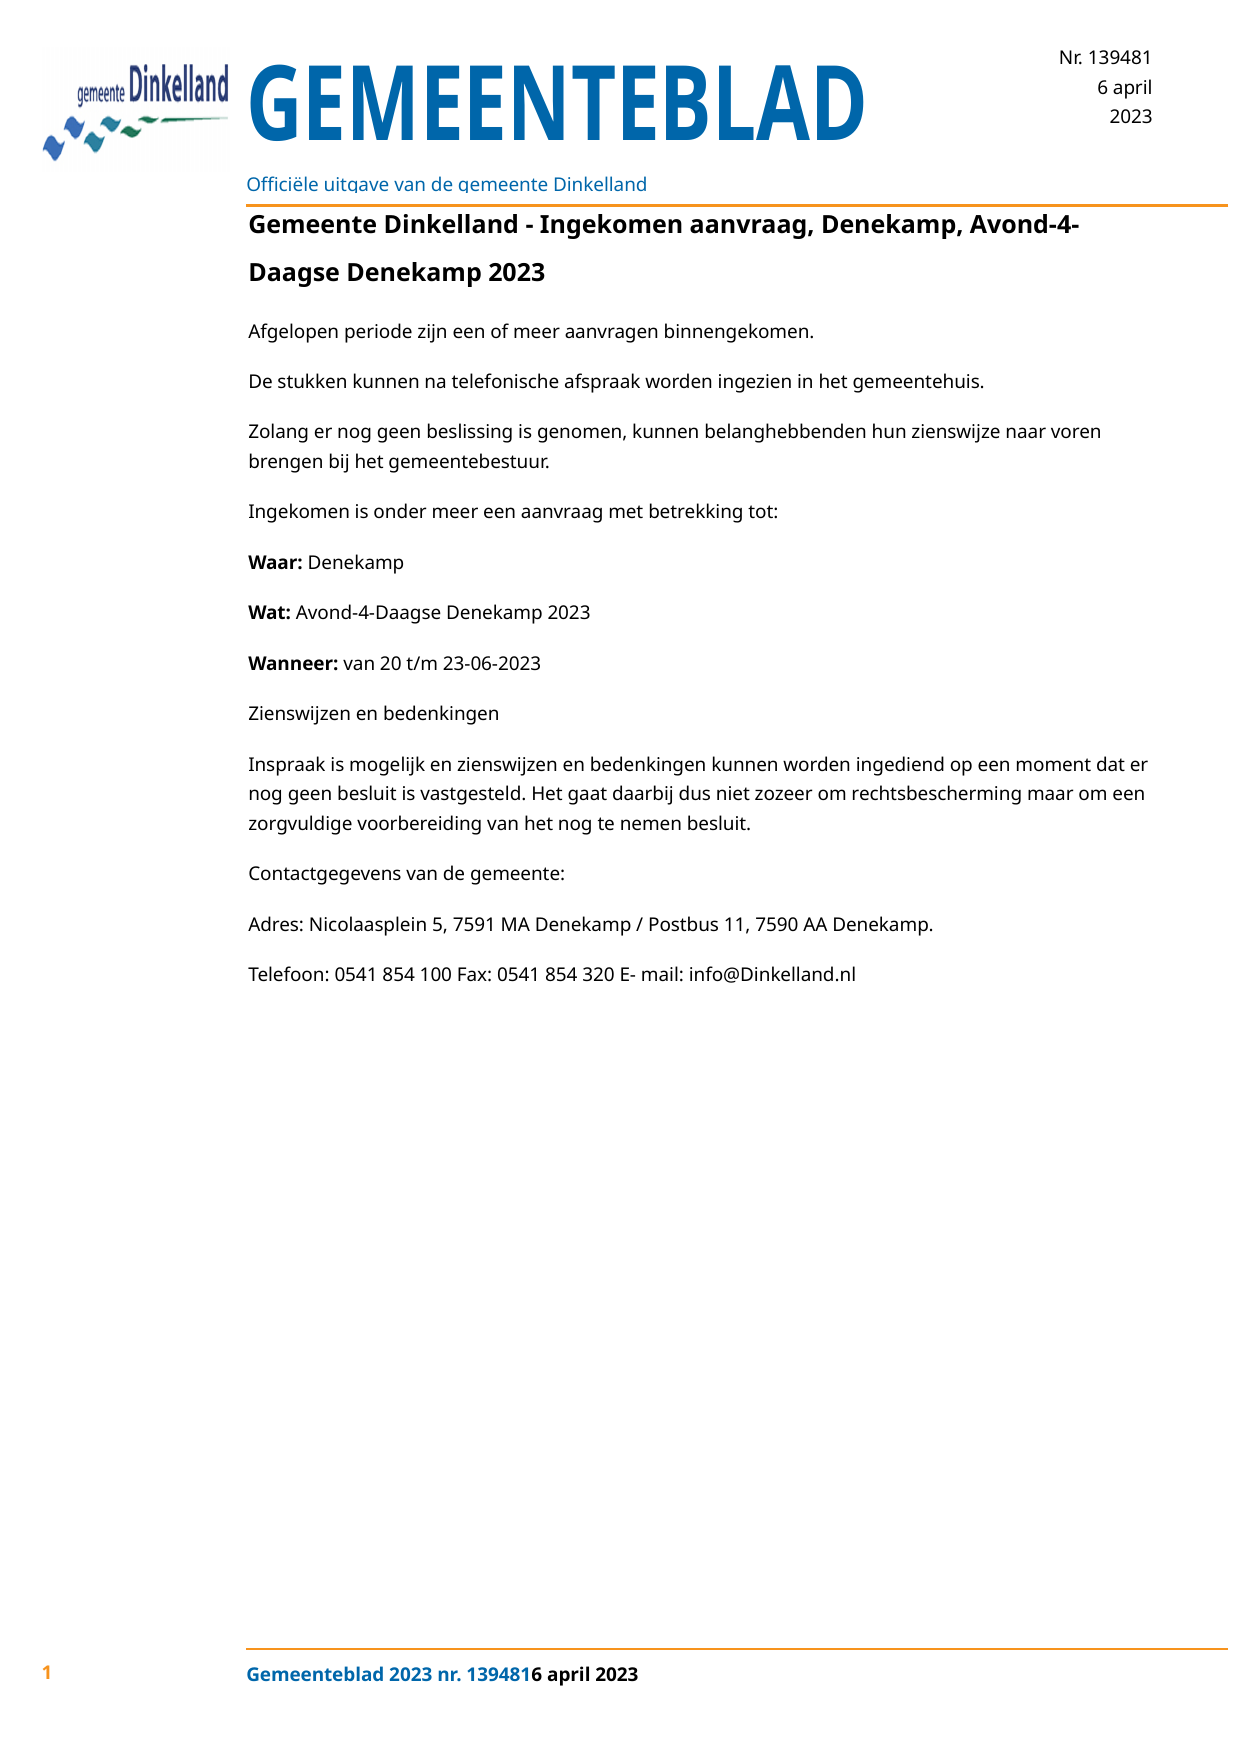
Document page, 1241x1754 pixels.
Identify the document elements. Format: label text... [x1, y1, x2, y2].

text Zolang er nog geen beslissing is genomen, kunnen belanghebbenden hun zienswijze naar voren brengen bij het gemeentebestuur. [248, 419, 1152, 474]
text Zienswijzen en bedenkingen [248, 700, 1152, 726]
picture [41, 47, 231, 172]
text Waar: Denekamp [248, 549, 1152, 575]
text Ingekomen is onder meer een aanvraag met betrekking tot: [248, 499, 1152, 524]
text De stukken kunnen na telefonische afspraak worden ingezien in het gemeentehuis. [248, 368, 1152, 394]
text Afgelopen periode zijn een of meer aanvragen binnengekomen. [248, 318, 1152, 344]
text Telefoon: 0541 854 100 Fax: 0541 854 320 E- mail: info@Dinkelland.nl [248, 961, 1152, 987]
text Contactgegevens van de gemeente: [248, 860, 1152, 886]
text Gemeente Dinkelland - Ingekomen aanvraag, Denekamp, Avond-4-Daagse Denekamp 2023 [248, 207, 1152, 288]
text Wat: Avond-4-Daagse Denekamp 2023 [248, 599, 1152, 625]
text Adres: Nicolaasplein 5, 7591 MA Denekamp / Postbus 11, 7590 AA Denekamp. [248, 911, 1152, 937]
text Inspraak is mogelijk en zienswijzen en bedenkingen kunnen worden ingediend op een moment dat er nog geen besluit is vastgesteld. Het gaat daarbij dus niet zozeer om rechtsbescherming maar om een zorgvuldige voorbereiding van het nog te nemen besluit. [248, 751, 1152, 836]
text Wanneer: van 20 t/m 23-06-2023 [248, 650, 1152, 676]
